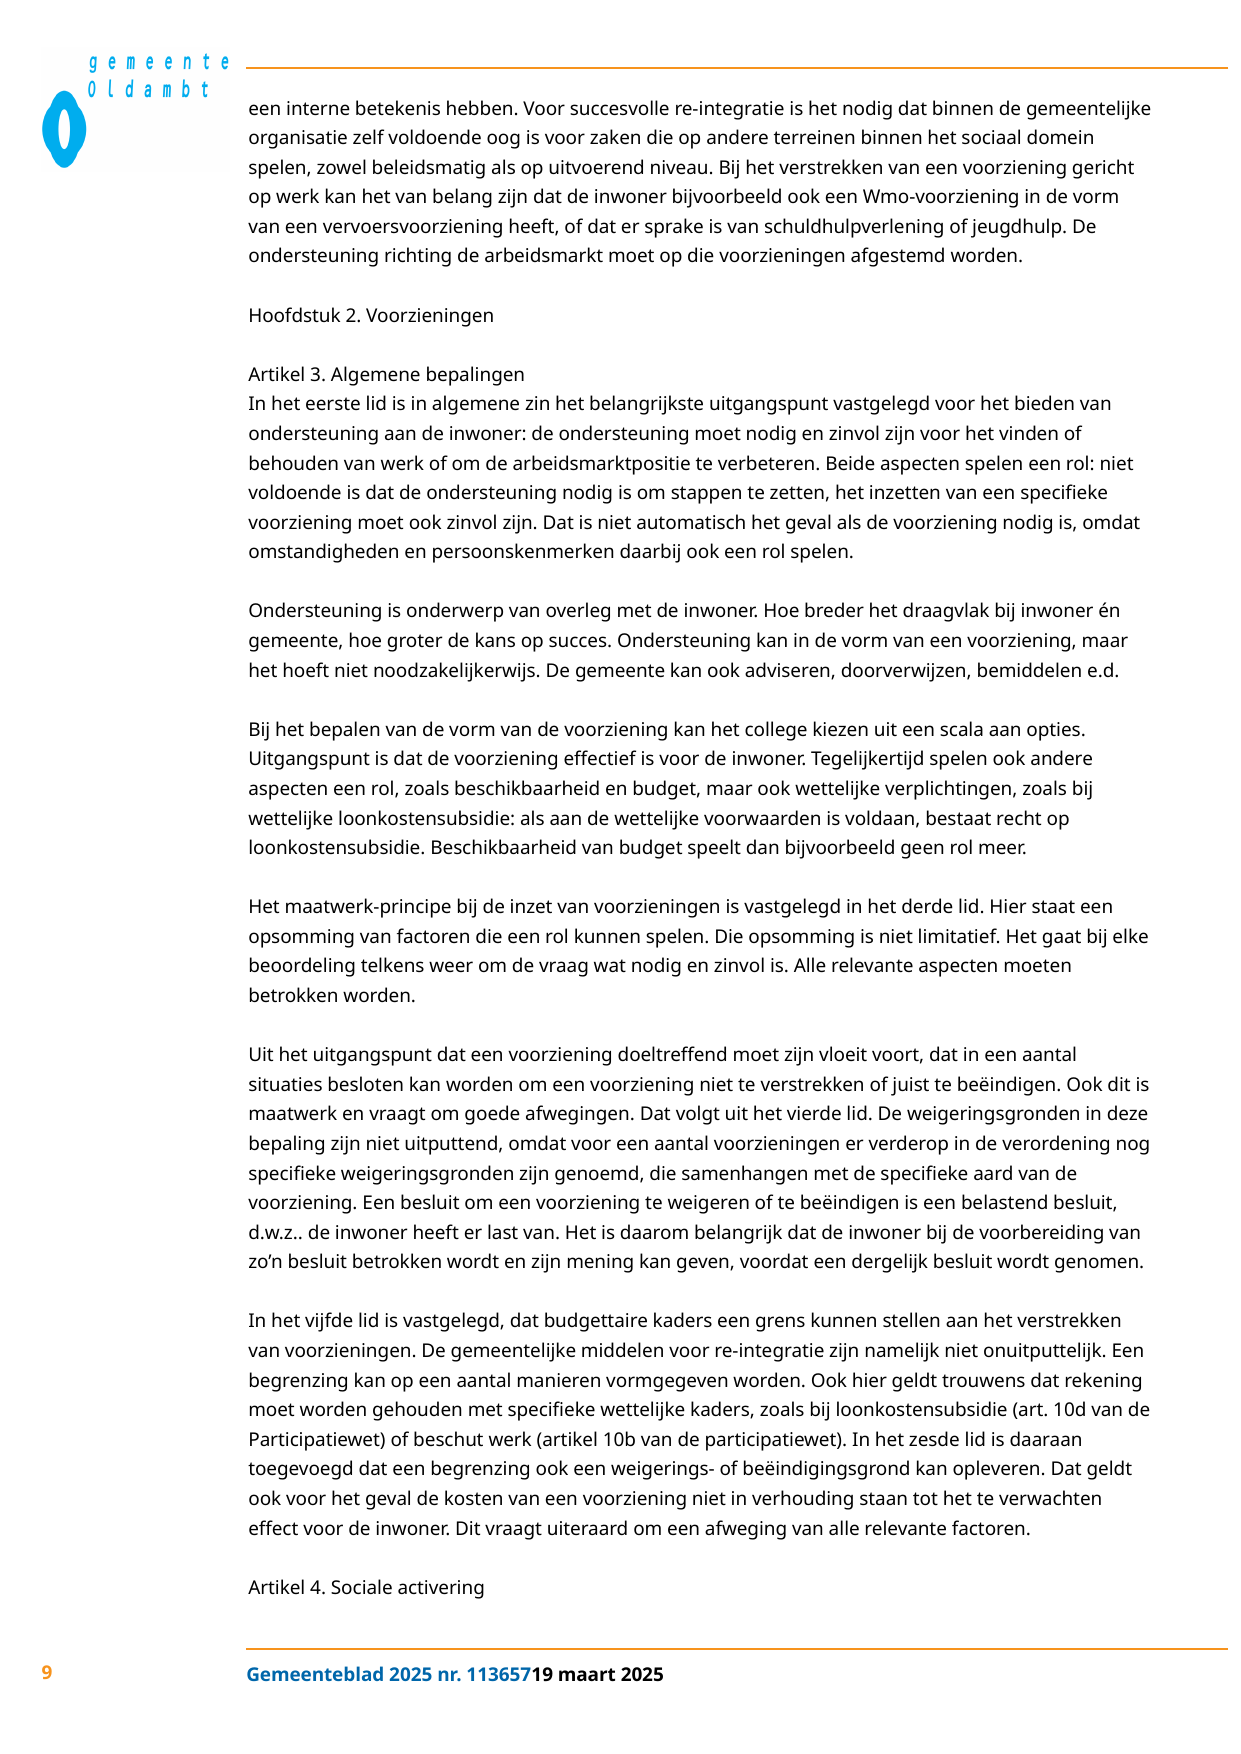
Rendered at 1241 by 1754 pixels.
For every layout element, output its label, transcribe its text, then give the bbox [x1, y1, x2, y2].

text Uit het uitgangspunt dat een voorziening doeltreffend moet zijn vloeit voort, dat in een aantal situaties besloten kan worden om een voorziening niet te verstrekken of juist te beëindigen. Ook dit is maatwerk en vraagt om goede afwegingen. Dat volgt uit het vierde lid. De weigeringsgronden in deze bepaling zijn niet uitputtend, omdat voor een aantal voorzieningen er verderop in de verordening nog specifieke weigeringsgronden zijn genoemd, die samenhangen met de specifieke aard van de voorziening. Een besluit om een voorziening te weigeren of te beëindigen is een belastend besluit, d.w.z.. de inwoner heeft er last van. Het is daarom belangrijk dat de inwoner bij de voorbereiding van zo’n besluit betrokken wordt en zijn mening kan geven, voordat een dergelijk besluit wordt genomen. [248, 1041, 1152, 1274]
text In het vijfde lid is vastgelegd, dat budgettaire kaders een grens kunnen stellen aan het verstrekken van voorzieningen. De gemeentelijke middelen voor re-integratie zijn namelijk niet onuitputtelijk. Een begrenzing kan op een aantal manieren vormgegeven worden. Ook hier geldt trouwens dat rekening moet worden gehouden met specifieke wettelijke kaders, zoals bij loonkostensubsidie (art. 10d van de Participatiewet) of beschut werk (artikel 10b van de participatiewet). In het zesde lid is daaraan toegevoegd dat een begrenzing ook een weigerings- of beëindigingsgrond kan opleveren. Dat geldt ook voor het geval de kosten van een voorziening niet in verhouding staan tot het te verwachten effect voor de inwoner. Dit vraagt uiteraard om een afweging van alle relevante factoren. [248, 1308, 1152, 1541]
text Hoofdstuk 2. Voorzieningen [248, 302, 1152, 328]
text Het maatwerk-principe bij de inzet van voorzieningen is vastgelegd in het derde lid. Hier staat een opsomming van factoren die een rol kunnen spelen. Die opsomming is niet limitatief. Het gaat bij elke beoordeling telkens weer om de vraag wat nodig en zinvol is. Alle relevante aspecten moeten betrokken worden. [248, 893, 1152, 1008]
text Bij het bepalen van de vorm van de voorziening kan het college kiezen uit een scala aan opties. Uitgangspunt is dat de voorziening effectief is voor de inwoner. Tegelijkertijd spelen ook andere aspecten een rol, zoals beschikbaarheid en budget, maar ook wettelijke verplichtingen, zoals bij wettelijke loonkostensubsidie: als aan de wettelijke voorwaarden is voldaan, bestaat recht op loonkostensubsidie. Beschikbaarheid van budget speelt dan bijvoorbeeld geen rol meer. [248, 716, 1152, 860]
text Artikel 3. Algemene bepalingen [248, 361, 1152, 387]
picture [41, 47, 231, 172]
text Ondersteuning is onderwerp van overleg met de inwoner. Hoe breder het draagvlak bij inwoner én gemeente, hoe groter de kans op succes. Ondersteuning kan in de vorm van een voorziening, maar het hoeft niet noodzakelijkerwijs. De gemeente kan ook adviseren, doorverwijzen, bemiddelen e.d. [248, 598, 1152, 683]
text een interne betekenis hebben. Voor succesvolle re-integratie is het nodig dat binnen de gemeentelijke organisatie zelf voldoende oog is voor zaken die op andere terreinen binnen het sociaal domein spelen, zowel beleidsmatig als op uitvoerend niveau. Bij het verstrekken van een voorziening gericht op werk kan het van belang zijn dat de inwoner bijvoorbeeld ook een Wmo-voorziening in de vorm van een vervoersvoorziening heeft, of dat er sprake is van schuldhulpverlening of jeugdhulp. De ondersteuning richting de arbeidsmarkt moet op die voorzieningen afgestemd worden. [248, 95, 1152, 268]
text Artikel 4. Sociale activering [248, 1574, 1152, 1600]
text In het eerste lid is in algemene zin het belangrijkste uitgangspunt vastgelegd voor het bieden van ondersteuning aan de inwoner: de ondersteuning moet nodig en zinvol zijn voor het vinden of behouden van werk of om de arbeidsmarktpositie te verbeteren. Beide aspecten spelen een rol: niet voldoende is dat de ondersteuning nodig is om stappen te zetten, het inzetten van een specifieke voorziening moet ook zinvol zijn. Dat is niet automatisch het geval als de voorziening nodig is, omdat omstandigheden en persoonskenmerken daarbij ook een rol spelen. [248, 391, 1152, 564]
